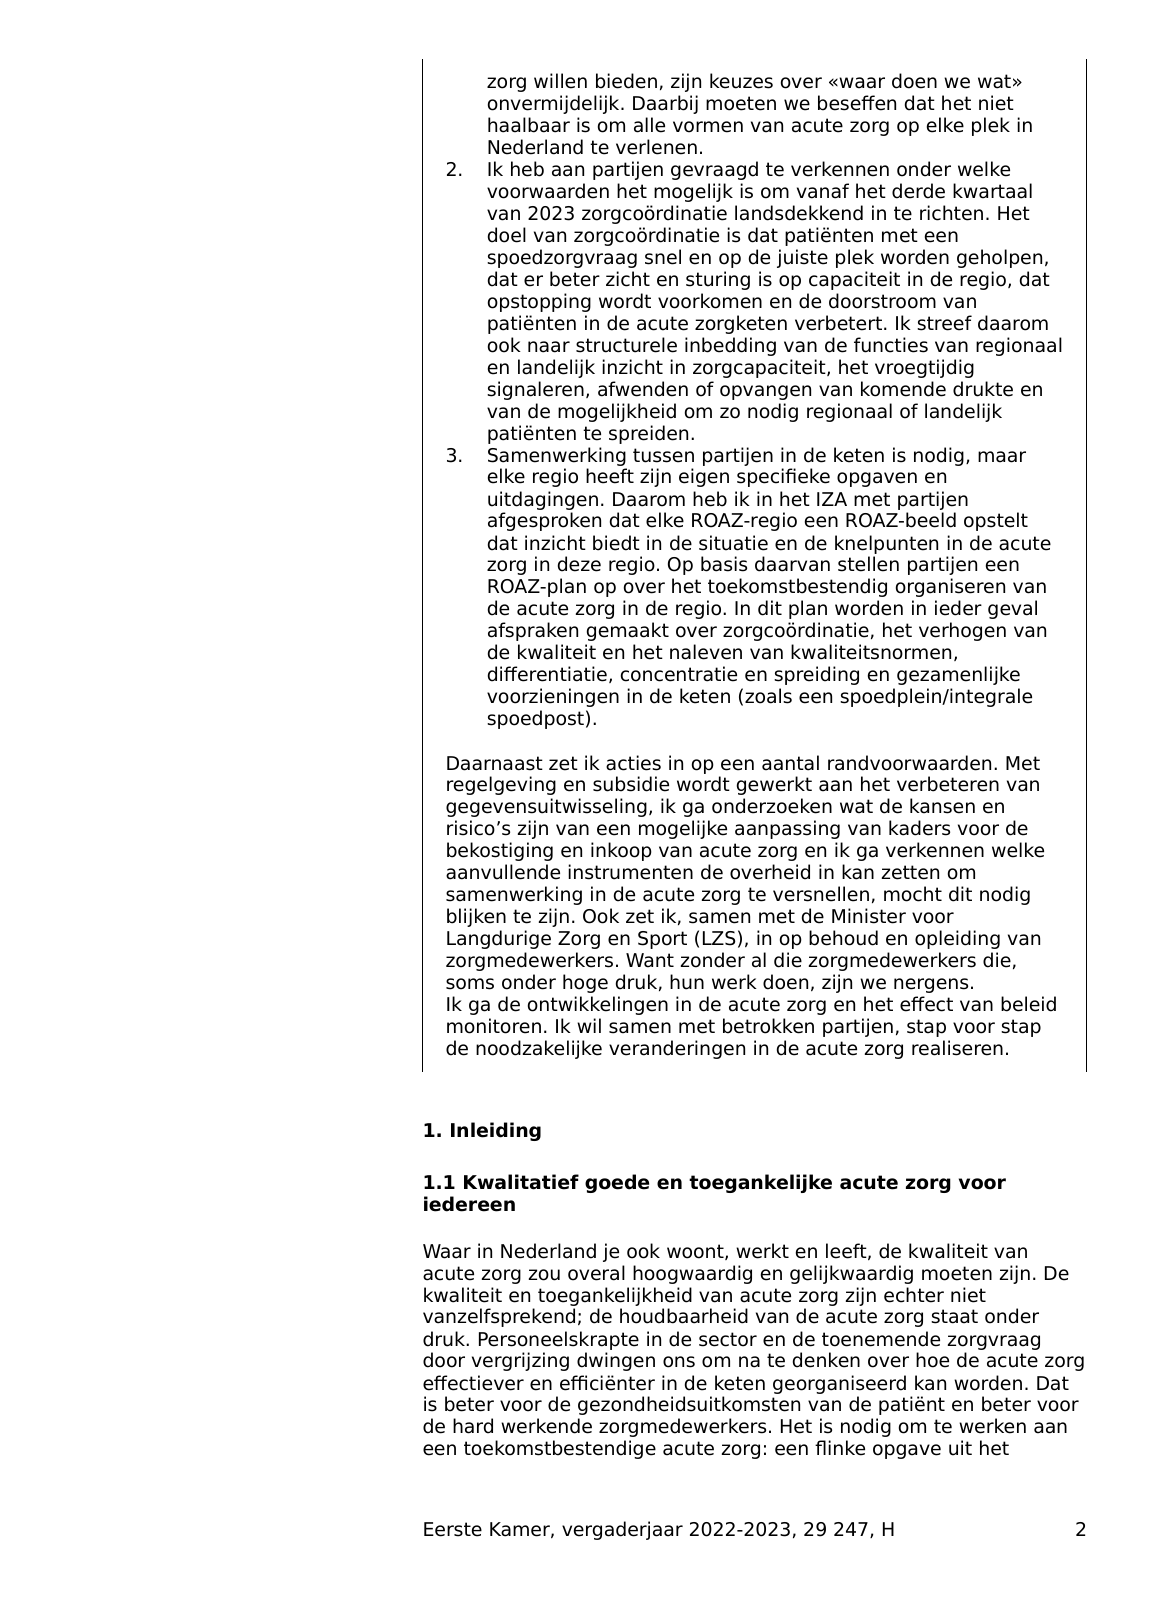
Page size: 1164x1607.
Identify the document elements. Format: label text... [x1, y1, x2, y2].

subtitle 1.1 Kwalitatief goede en toegankelijke acute zorg voor iedereen [422, 1172, 1087, 1216]
subtitle 1. Inleiding [422, 1119, 1087, 1142]
text Waar in Nederland je ook woont, werkt en leeft, de kwaliteit van acute zorg zou overal hoogwaardig en gelijkwaardig moeten zijn. De kwaliteit en toegankelijkheid van acute zorg zijn echter niet vanzelfsprekend; de houdbaarheid van de acute zorg staat onder druk. Personeelskrapte in de sector en de toenemende zorgvraag door vergrijzing dwingen ons om na te denken over hoe de acute zorg effectiever en efficiënter in de keten georganiseerd kan worden. Dat is beter voor de gezondheidsuitkomsten van de patiënt en beter voor de hard werkende zorgmedewerkers. Het is nodig om te werken aan een toekomstbestendige acute zorg: een flinke opgave uit het [422, 1241, 1087, 1460]
table_header zorg willen bieden, zijn keuzes over «waar doen we wat» onvermijdelijk. Daarbij moeten we beseffen dat het niet haalbaar is om alle vormen van acute zorg op elke plek in Nederland te verlenen. 2. Ik heb aan partijen gevraagd te verkennen onder welke voorwaarden het mogelijk is om vanaf het derde kwartaal van 2023 zorgcoördinatie landsdekkend in te richten. Het doel van zorgcoördinatie is dat patiënten met een spoedzorgvraag snel en op de juiste plek worden geholpen, dat er beter zicht en sturing is op capaciteit in de regio, dat opstopping wordt voorkomen en de doorstroom van patiënten in de acute zorgketen verbetert. Ik streef daarom ook naar structurele inbedding van de functies van regionaal en landelijk inzicht in zorgcapaciteit, het vroegtijdig signaleren, afwenden of opvangen van komende drukte en van de mogelijkheid om zo nodig regionaal of landelijk patiënten te spreiden. 3. Samenwerking tussen partijen in de keten is nodig, maar elke regio heeft zijn eigen specifieke opgaven en uitdagingen. Daarom heb ik in het IZA met partijen afgesproken dat elke ROAZ-regio een ROAZ-beeld opstelt dat inzicht biedt in de situatie en de knelpunten in de acute zorg in deze regio. Op basis daarvan stellen partijen een ROAZ-plan op over het toekomstbestendig organiseren van de acute zorg in de regio. In dit plan worden in ieder geval afspraken gemaakt over zorgcoördinatie, het verhogen van de kwaliteit en het naleven van kwaliteitsnormen, differentiatie, concentratie en spreiding en gezamenlijke voorzieningen in de keten (zoals een spoedplein/integrale spoedpost). Daarnaast zet ik acties in op een aantal randvoorwaarden. Met regelgeving en subsidie wordt gewerkt aan het verbeteren van gegevensuitwisseling, ik ga onderzoeken wat de kansen en risico’s zijn van een mogelijke aanpassing van kaders voor de bekostiging en inkoop van acute zorg en ik ga verkennen welke aanvullende instrumenten de overheid in kan zetten om samenwerking in de acute zorg te versnellen, mocht dit nodig blijken te zijn. Ook zet ik, samen met de Minister voor Langdurige Zorg en Sport (LZS), in op behoud en opleiding van zorgmedewerkers. Want zonder al die zorgmedewerkers die, soms onder hoge druk, hun werk doen, zijn we nergens. Ik ga de ontwikkelingen in de acute zorg en het effect van beleid monitoren. Ik wil samen met betrokken partijen, stap voor stap de noodzakelijke veranderingen in de acute zorg realiseren. [423, 59, 1086, 1072]
